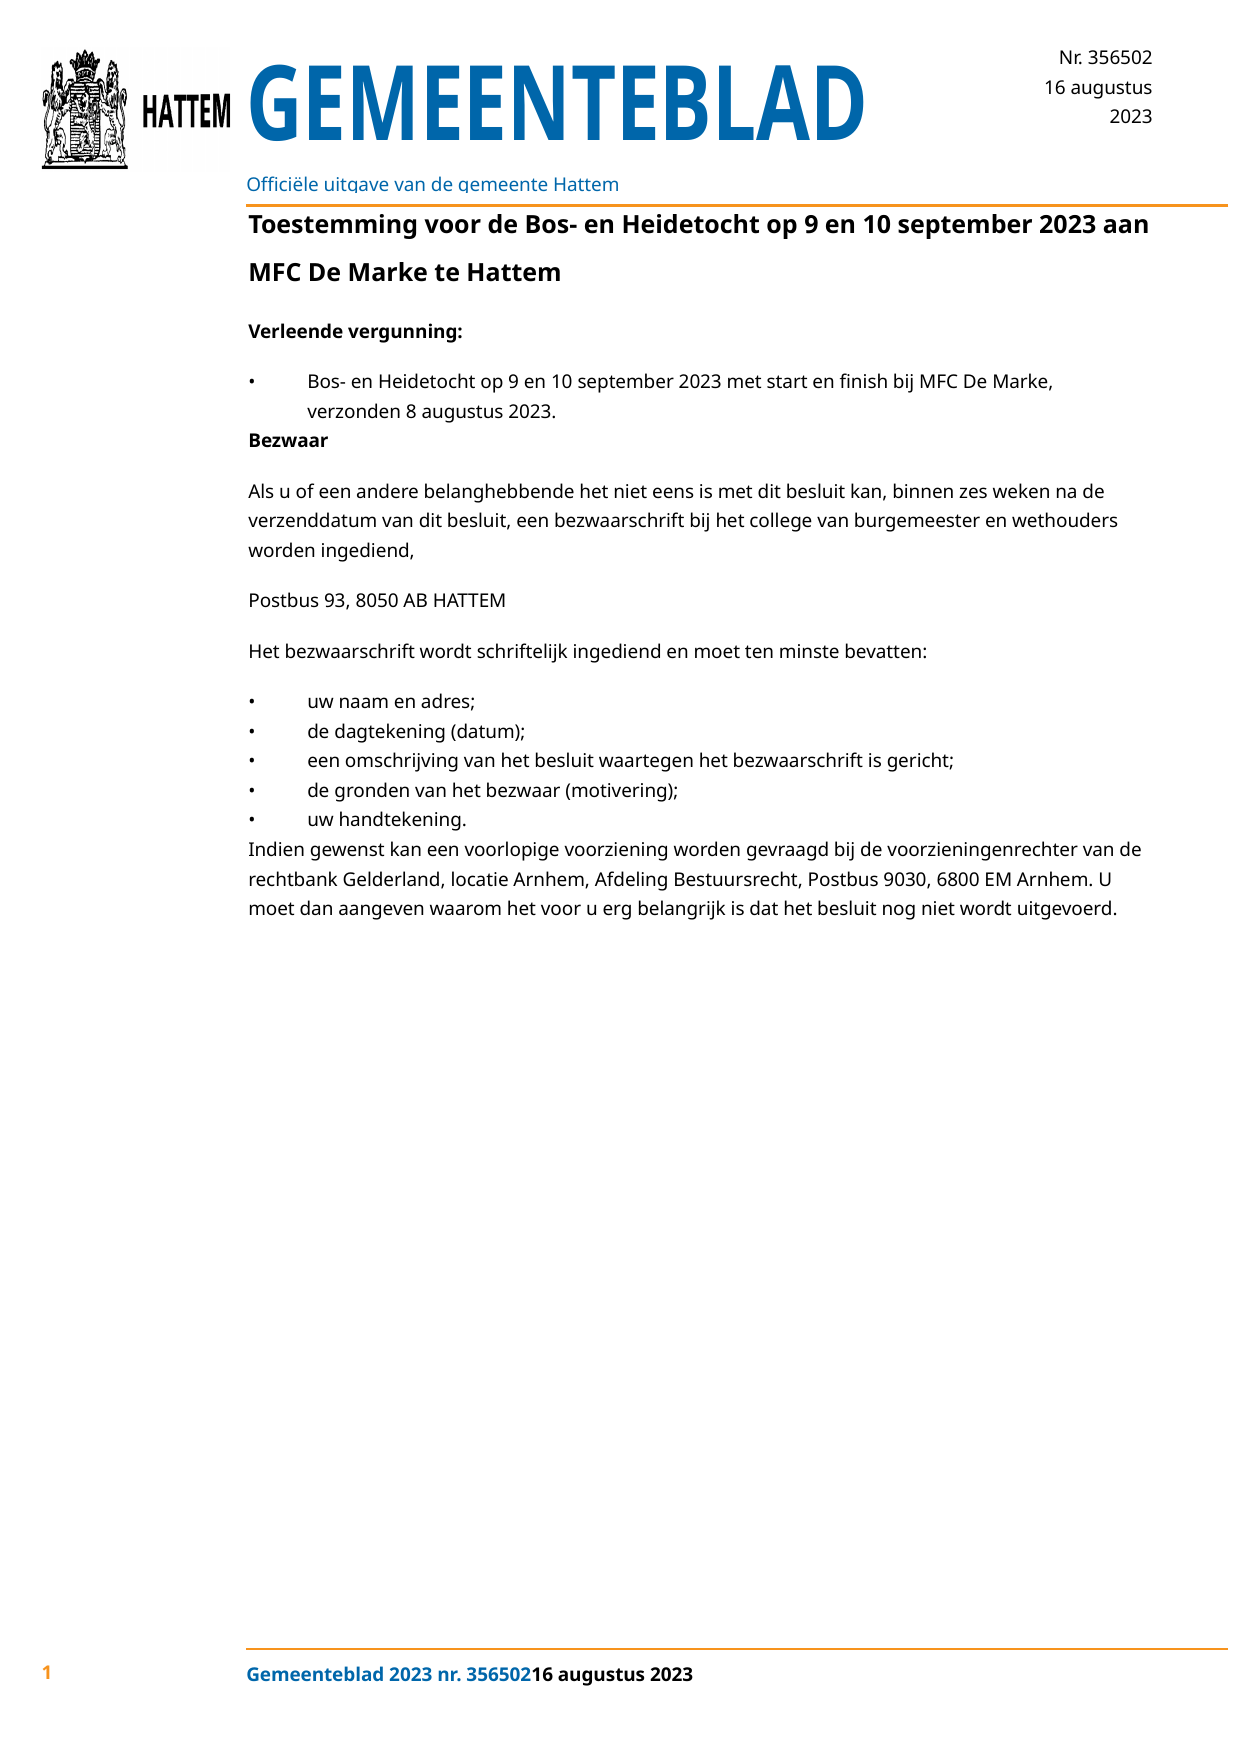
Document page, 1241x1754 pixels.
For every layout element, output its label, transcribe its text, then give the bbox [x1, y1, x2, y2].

text Bezwaar [248, 427, 1152, 453]
list de dagtekening (datum); [248, 718, 1152, 744]
text Postbus 93, 8050 AB HATTEM [248, 587, 1152, 613]
list uw handtekening. [248, 807, 1152, 832]
list Bos- en Heidetocht op 9 en 10 september 2023 met start en finish bij MFC De Marke, verzonden 8 augustus 2023. [248, 368, 1152, 424]
text Toestemming voor de Bos- en Heidetocht op 9 en 10 september 2023 aan MFC De Marke te Hattem [248, 207, 1152, 288]
text Indien gewenst kan een voorlopige voorziening worden gevraagd bij de voorzieningenrechter van de rechtbank Gelderland, locatie Arnhem, Afdeling Bestuursrecht, Postbus 9030, 6800 EM Arnhem. U moet dan aangeven waarom het voor u erg belangrijk is dat het besluit nog niet wordt uitgevoerd. [248, 836, 1152, 921]
text Verleende vergunning: [248, 318, 1152, 344]
picture [41, 47, 231, 172]
text Het bezwaarschrift wordt schriftelijk ingediend en moet ten minste bevatten: [248, 638, 1152, 664]
text Als u of een andere belanghebbende het niet eens is met dit besluit kan, binnen zes weken na de verzenddatum van dit besluit, een bezwaarschrift bij het college van burgemeester en wethouders worden ingediend, [248, 478, 1152, 563]
list uw naam en adres; [248, 688, 1152, 714]
list de gronden van het bezwaar (motivering); [248, 777, 1152, 803]
list een omschrijving van het besluit waartegen het bezwaarschrift is gericht; [248, 747, 1152, 773]
